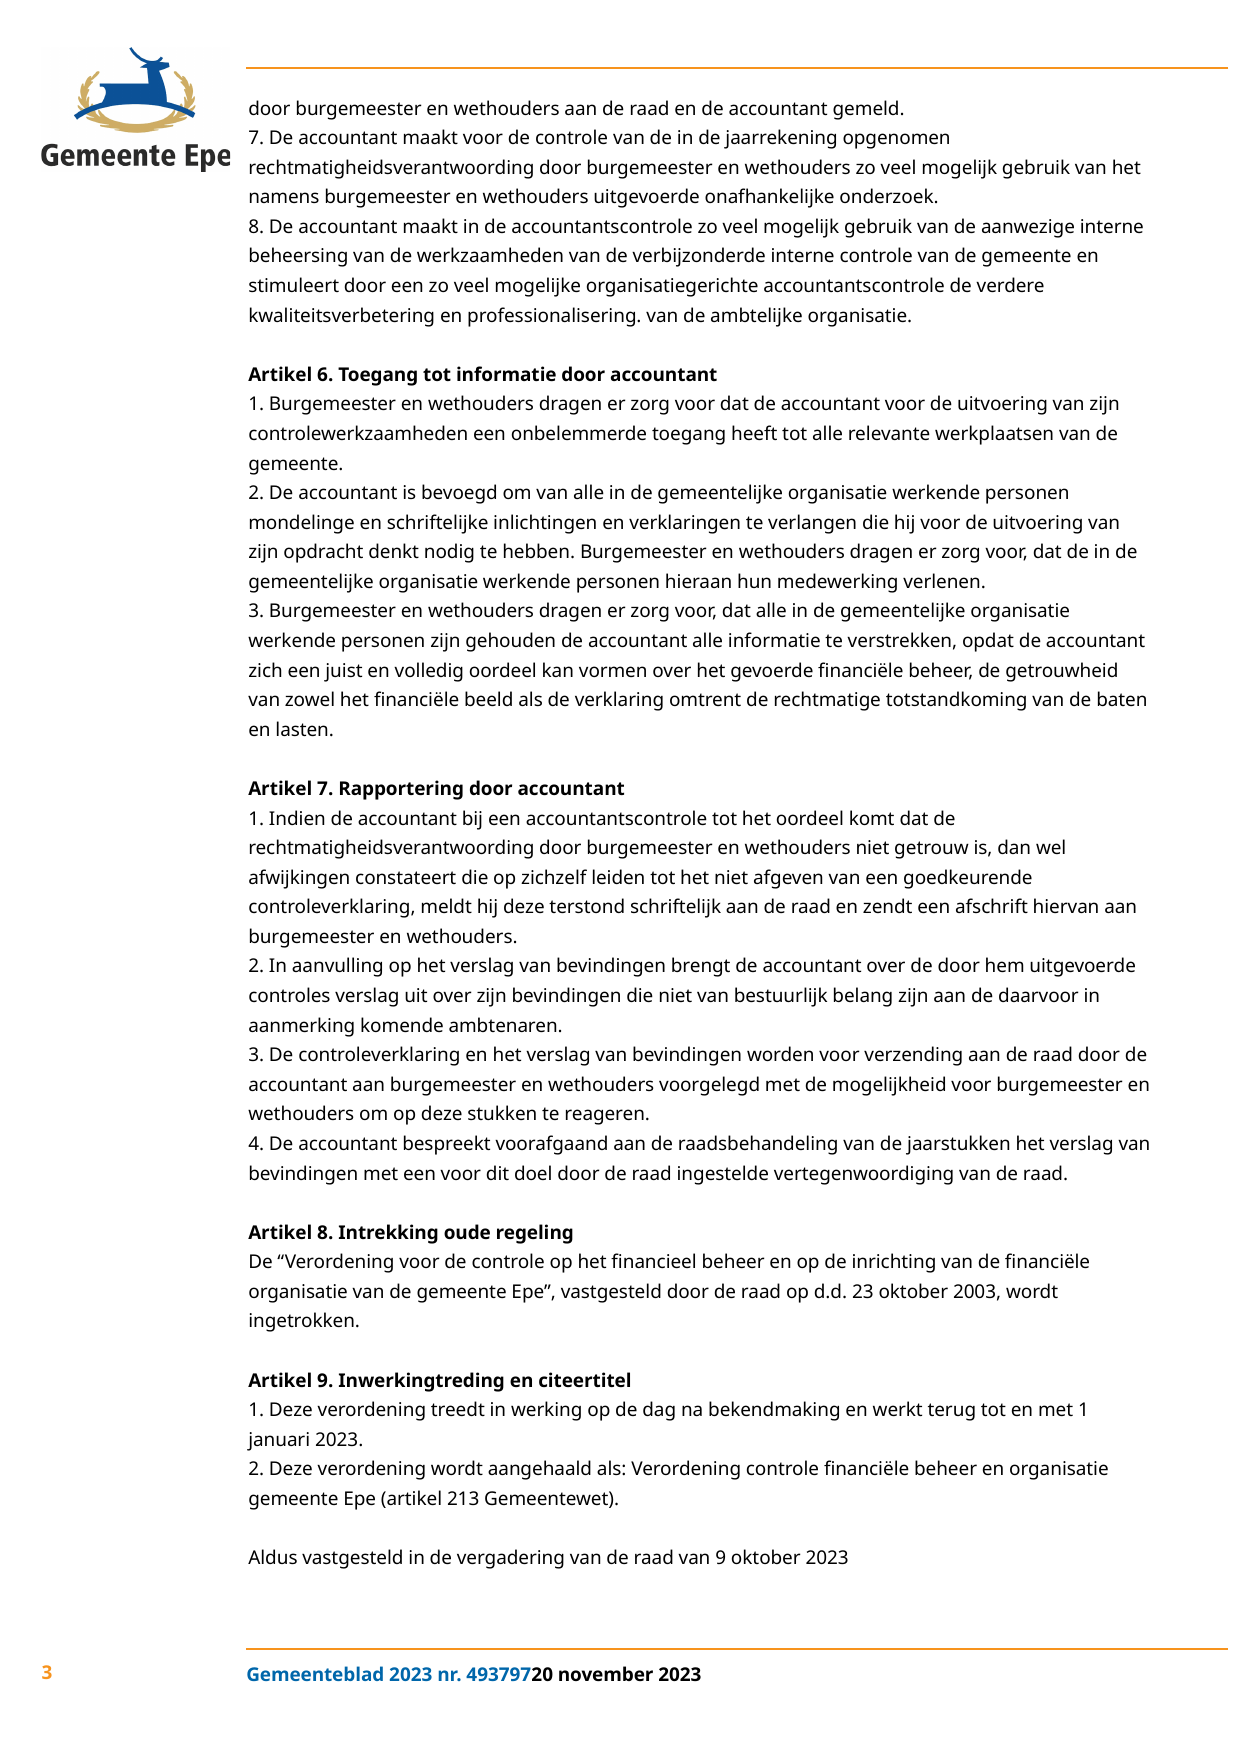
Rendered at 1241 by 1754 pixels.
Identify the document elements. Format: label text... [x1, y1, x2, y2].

text Artikel 6. Toegang tot informatie door accountant [248, 361, 1152, 387]
text 2. Deze verordening wordt aangehaald als: Verordening controle financiële beheer en organisatie gemeente Epe (artikel 213 Gemeentewet). [248, 1456, 1152, 1511]
text Artikel 8. Intrekking oude regeling [248, 1219, 1152, 1245]
text 1. Burgemeester en wethouders dragen er zorg voor dat de accountant voor de uitvoering van zijn controlewerkzaamheden een onbelemmerde toegang heeft tot alle relevante werkplaatsen van de gemeente. [248, 391, 1152, 476]
text 4. De accountant bespreekt voorafgaand aan de raadsbehandeling van de jaarstukken het verslag van bevindingen met een voor dit doel door de raad ingestelde vertegenwoordiging van de raad. [248, 1130, 1152, 1186]
picture [41, 47, 231, 172]
text 3. De controleverklaring en het verslag van bevindingen worden voor verzending aan de raad door de accountant aan burgemeester en wethouders voorgelegd met de mogelijkheid voor burgemeester en wethouders om op deze stukken te reageren. [248, 1041, 1152, 1126]
text 2. In aanvulling op het verslag van bevindingen brengt de accountant over de door hem uitgevoerde controles verslag uit over zijn bevindingen die niet van bestuurlijk belang zijn aan de daarvoor in aanmerking komende ambtenaren. [248, 953, 1152, 1038]
text 2. De accountant is bevoegd om van alle in de gemeentelijke organisatie werkende personen mondelinge en schriftelijke inlichtingen en verklaringen te verlangen die hij voor de uitvoering van zijn opdracht denkt nodig te hebben. Burgemeester en wethouders dragen er zorg voor, dat de in de gemeentelijke organisatie werkende personen hieraan hun medewerking verlenen. [248, 479, 1152, 594]
text 3. Burgemeester en wethouders dragen er zorg voor, dat alle in de gemeentelijke organisatie werkende personen zijn gehouden de accountant alle informatie te verstrekken, opdat de accountant zich een juist en volledig oordeel kan vormen over het gevoerde financiële beheer, de getrouwheid van zowel het financiële beeld als de verklaring omtrent de rechtmatige totstandkoming van de baten en lasten. [248, 598, 1152, 742]
text Artikel 7. Rapportering door accountant [248, 775, 1152, 801]
text 1. Indien de accountant bij een accountantscontrole tot het oordeel komt dat de rechtmatigheidsverantwoording door burgemeester en wethouders niet getrouw is, dan wel afwijkingen constateert die op zichzelf leiden tot het niet afgeven van een goedkeurende controleverklaring, meldt hij deze terstond schriftelijk aan de raad en zendt een afschrift hiervan aan burgemeester en wethouders. [248, 805, 1152, 949]
text door burgemeester en wethouders aan de raad en de accountant gemeld. [248, 95, 1152, 121]
text Artikel 9. Inwerkingtreding en citeertitel [248, 1367, 1152, 1393]
text De “Verordening voor de controle op het financieel beheer en op de inrichting van de financiële organisatie van de gemeente Epe”, vastgesteld door de raad op d.d. 23 oktober 2003, wordt ingetrokken. [248, 1248, 1152, 1333]
text Aldus vastgesteld in de vergadering van de raad van 9 oktober 2023 [248, 1544, 1152, 1570]
text 8. De accountant maakt in de accountantscontrole zo veel mogelijk gebruik van de aanwezige interne beheersing van de werkzaamheden van de verbijzonderde interne controle van de gemeente en stimuleert door een zo veel mogelijke organisatiegerichte accountantscontrole de verdere kwaliteitsverbetering en professionalisering. van de ambtelijke organisatie. [248, 213, 1152, 328]
text 7. De accountant maakt voor de controle van de in de jaarrekening opgenomen rechtmatigheidsverantwoording door burgemeester en wethouders zo veel mogelijk gebruik van het namens burgemeester en wethouders uitgevoerde onafhankelijke onderzoek. [248, 124, 1152, 209]
text 1. Deze verordening treedt in werking op de dag na bekendmaking en werkt terug tot en met 1 januari 2023. [248, 1396, 1152, 1452]
